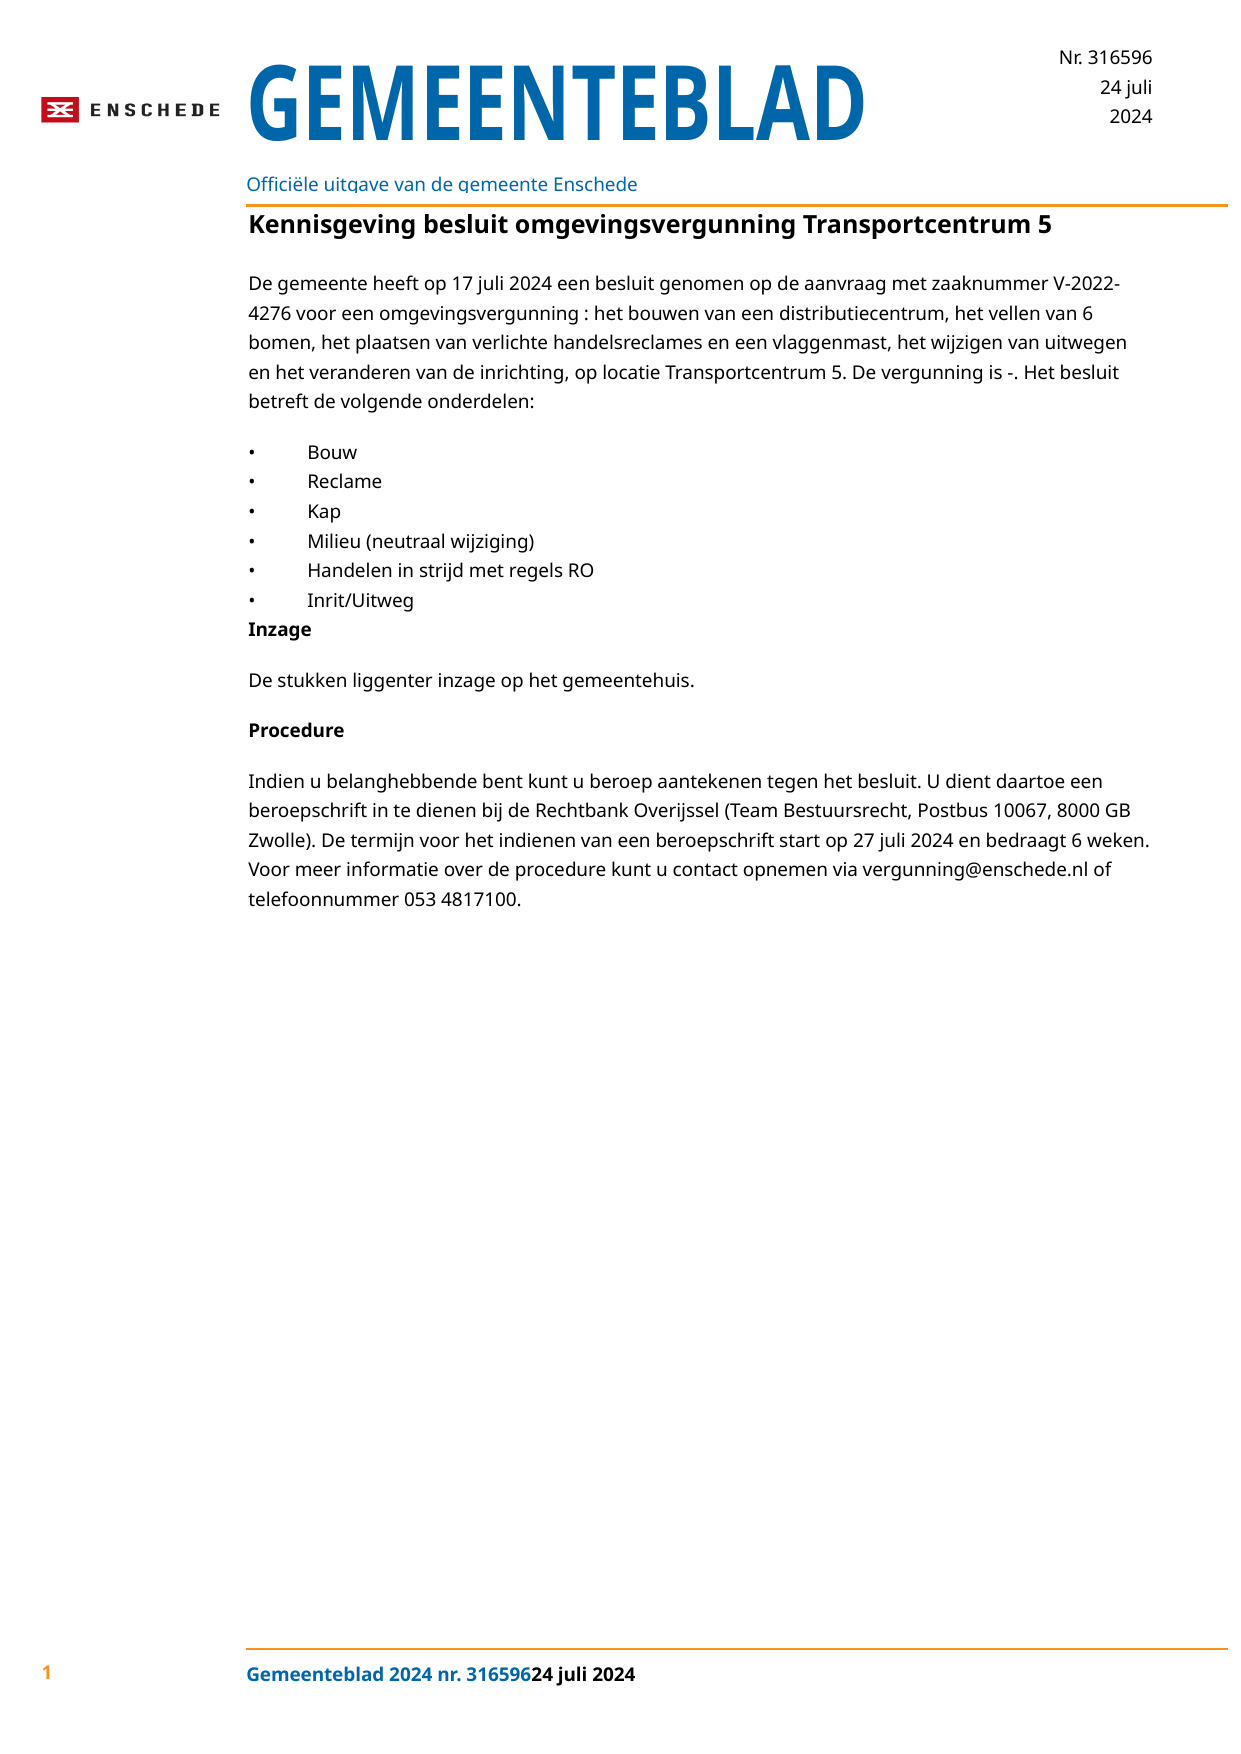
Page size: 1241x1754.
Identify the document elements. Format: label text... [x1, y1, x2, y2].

text De gemeente heeft op 17 juli 2024 een besluit genomen op de aanvraag met zaaknummer V-2022-4276 voor een omgevingsvergunning : het bouwen van een distributiecentrum, het vellen van 6 bomen, het plaatsen van verlichte handelsreclames en een vlaggenmast, het wijzigen van uitwegen en het veranderen van de inrichting, op locatie Transportcentrum 5. De vergunning is -. Het besluit betreft de volgende onderdelen: [248, 270, 1152, 414]
picture [41, 47, 231, 172]
list Inrit/Uitweg [248, 587, 1152, 613]
list Milieu (neutraal wijziging) [248, 528, 1152, 553]
text Inzage [248, 617, 1152, 642]
text Procedure [248, 717, 1152, 743]
list Bouw [248, 439, 1152, 465]
list Reclame [248, 469, 1152, 494]
list Kap [248, 498, 1152, 524]
text Kennisgeving besluit omgevingsvergunning Transportcentrum 5 [248, 207, 1152, 241]
text De stukken liggenter inzage op het gemeentehuis. [248, 667, 1152, 693]
text Indien u belanghebbende bent kunt u beroep aantekenen tegen het besluit. U dient daartoe een beroepschrift in te dienen bij de Rechtbank Overijssel (Team Bestuursrecht, Postbus 10067, 8000 GB Zwolle). De termijn voor het indienen van een beroepschrift start op 27 juli 2024 en bedraagt 6 weken. Voor meer informatie over de procedure kunt u contact opnemen via vergunning@enschede.nl of telefoonnummer 053 4817100. [248, 768, 1152, 912]
list Handelen in strijd met regels RO [248, 557, 1152, 583]
